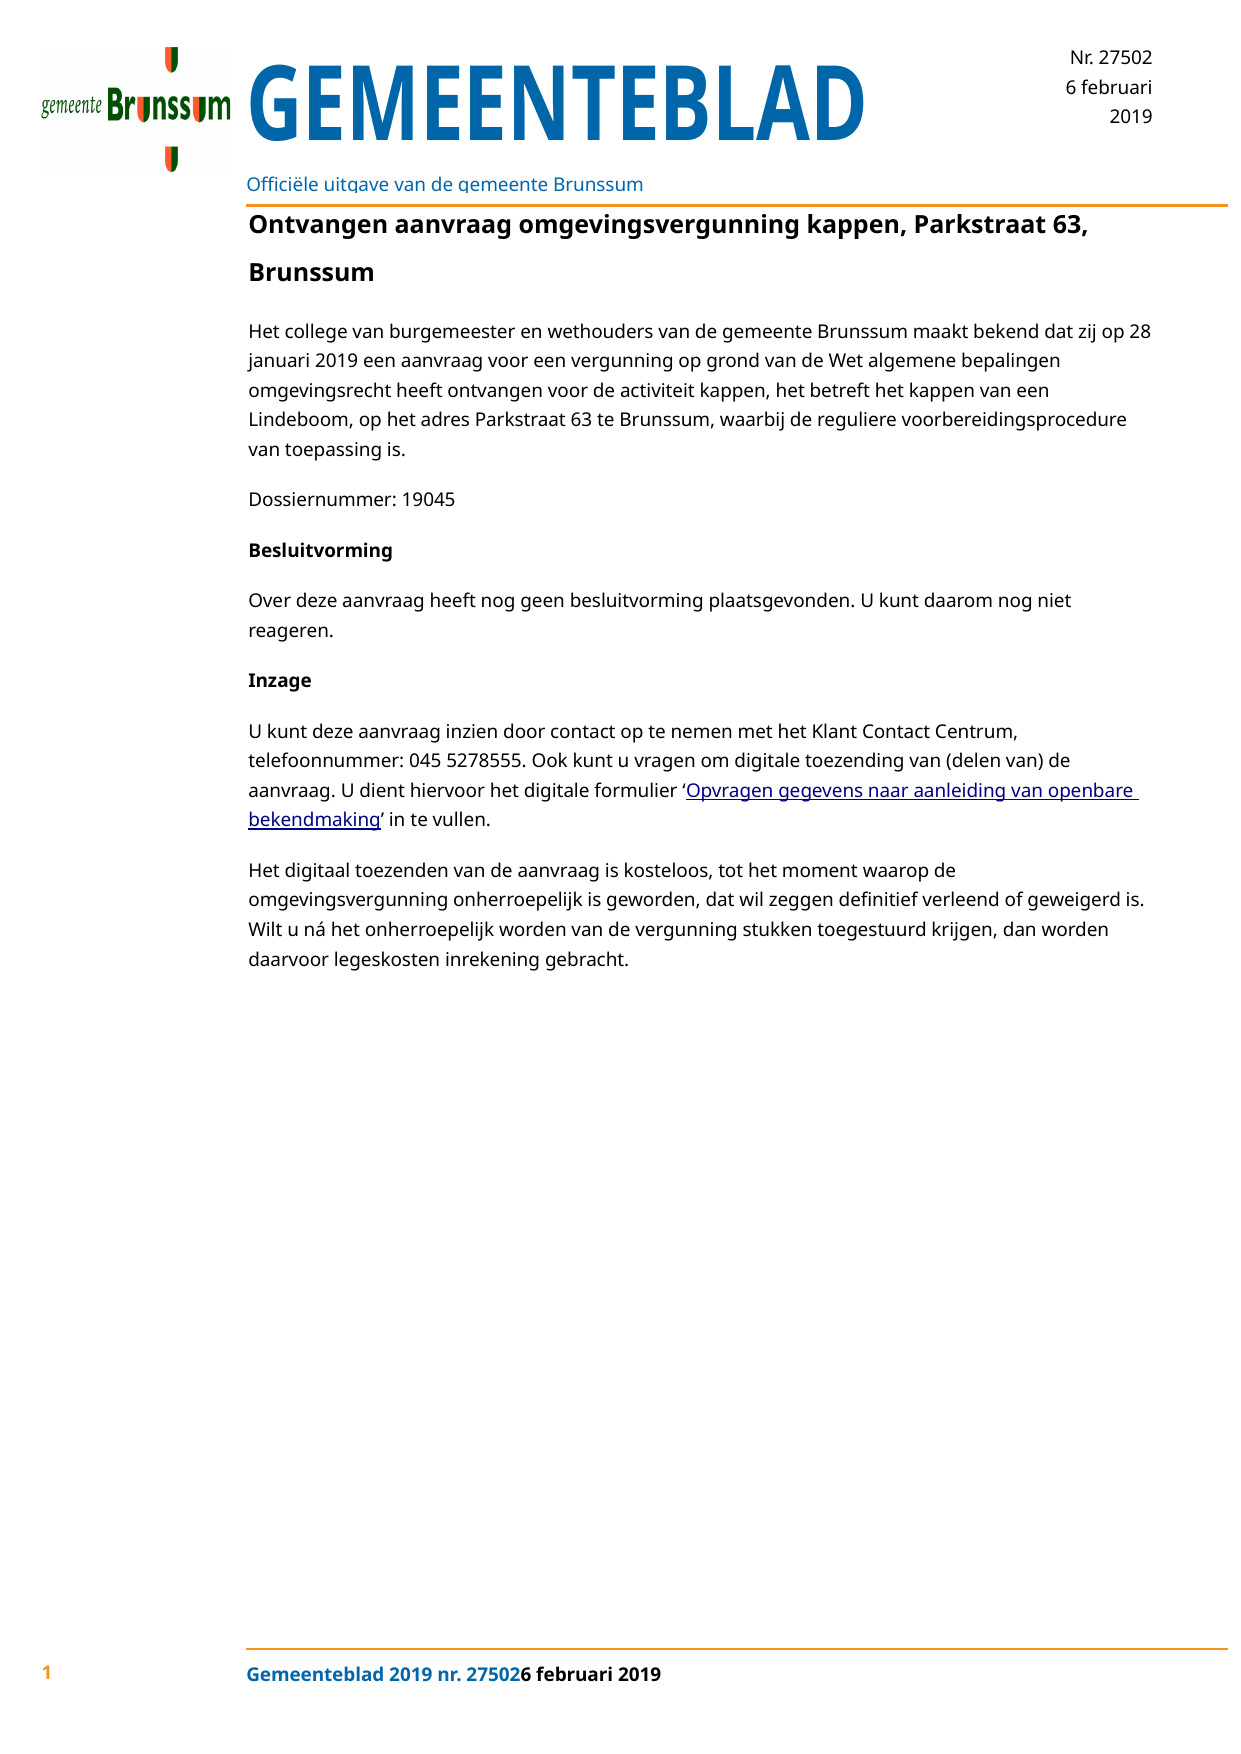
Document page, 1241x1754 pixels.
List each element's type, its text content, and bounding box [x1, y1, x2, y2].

text Inzage [248, 667, 1152, 693]
text Besluitvorming [248, 537, 1152, 563]
picture [41, 47, 231, 172]
text Ontvangen aanvraag omgevingsvergunning kappen, Parkstraat 63, Brunssum [248, 207, 1152, 288]
text Het college van burgemeester en wethouders van de gemeente Brunssum maakt bekend dat zij op 28 januari 2019 een aanvraag voor een vergunning op grond van de Wet algemene bepalingen omgevingsrecht heeft ontvangen voor de activiteit kappen, het betreft het kappen van een Lindeboom, op het adres Parkstraat 63 te Brunssum, waarbij de reguliere voorbereidingsprocedure van toepassing is. [248, 318, 1152, 462]
text Dossiernummer: 19045 [248, 487, 1152, 512]
text Over deze aanvraag heeft nog geen besluitvorming plaatsgevonden. U kunt daarom nog niet reageren. [248, 587, 1152, 643]
text Het digitaal toezenden van de aanvraag is kosteloos, tot het moment waarop de omgevingsvergunning onherroepelijk is geworden, dat wil zeggen definitief verleend of geweigerd is. Wilt u ná het onherroepelijk worden van de vergunning stukken toegestuurd krijgen, dan worden daarvoor legeskosten inrekening gebracht. [248, 857, 1152, 972]
text U kunt deze aanvraag inzien door contact op te nemen met het Klant Contact Centrum, telefoonnummer: 045 5278555. Ook kunt u vragen om digitale toezending van (delen van) de aanvraag. U dient hiervoor het digitale formulier ‘Opvragen gegevens naar aanleiding van openbare bekendmaking’ in te vullen. [248, 718, 1152, 832]
